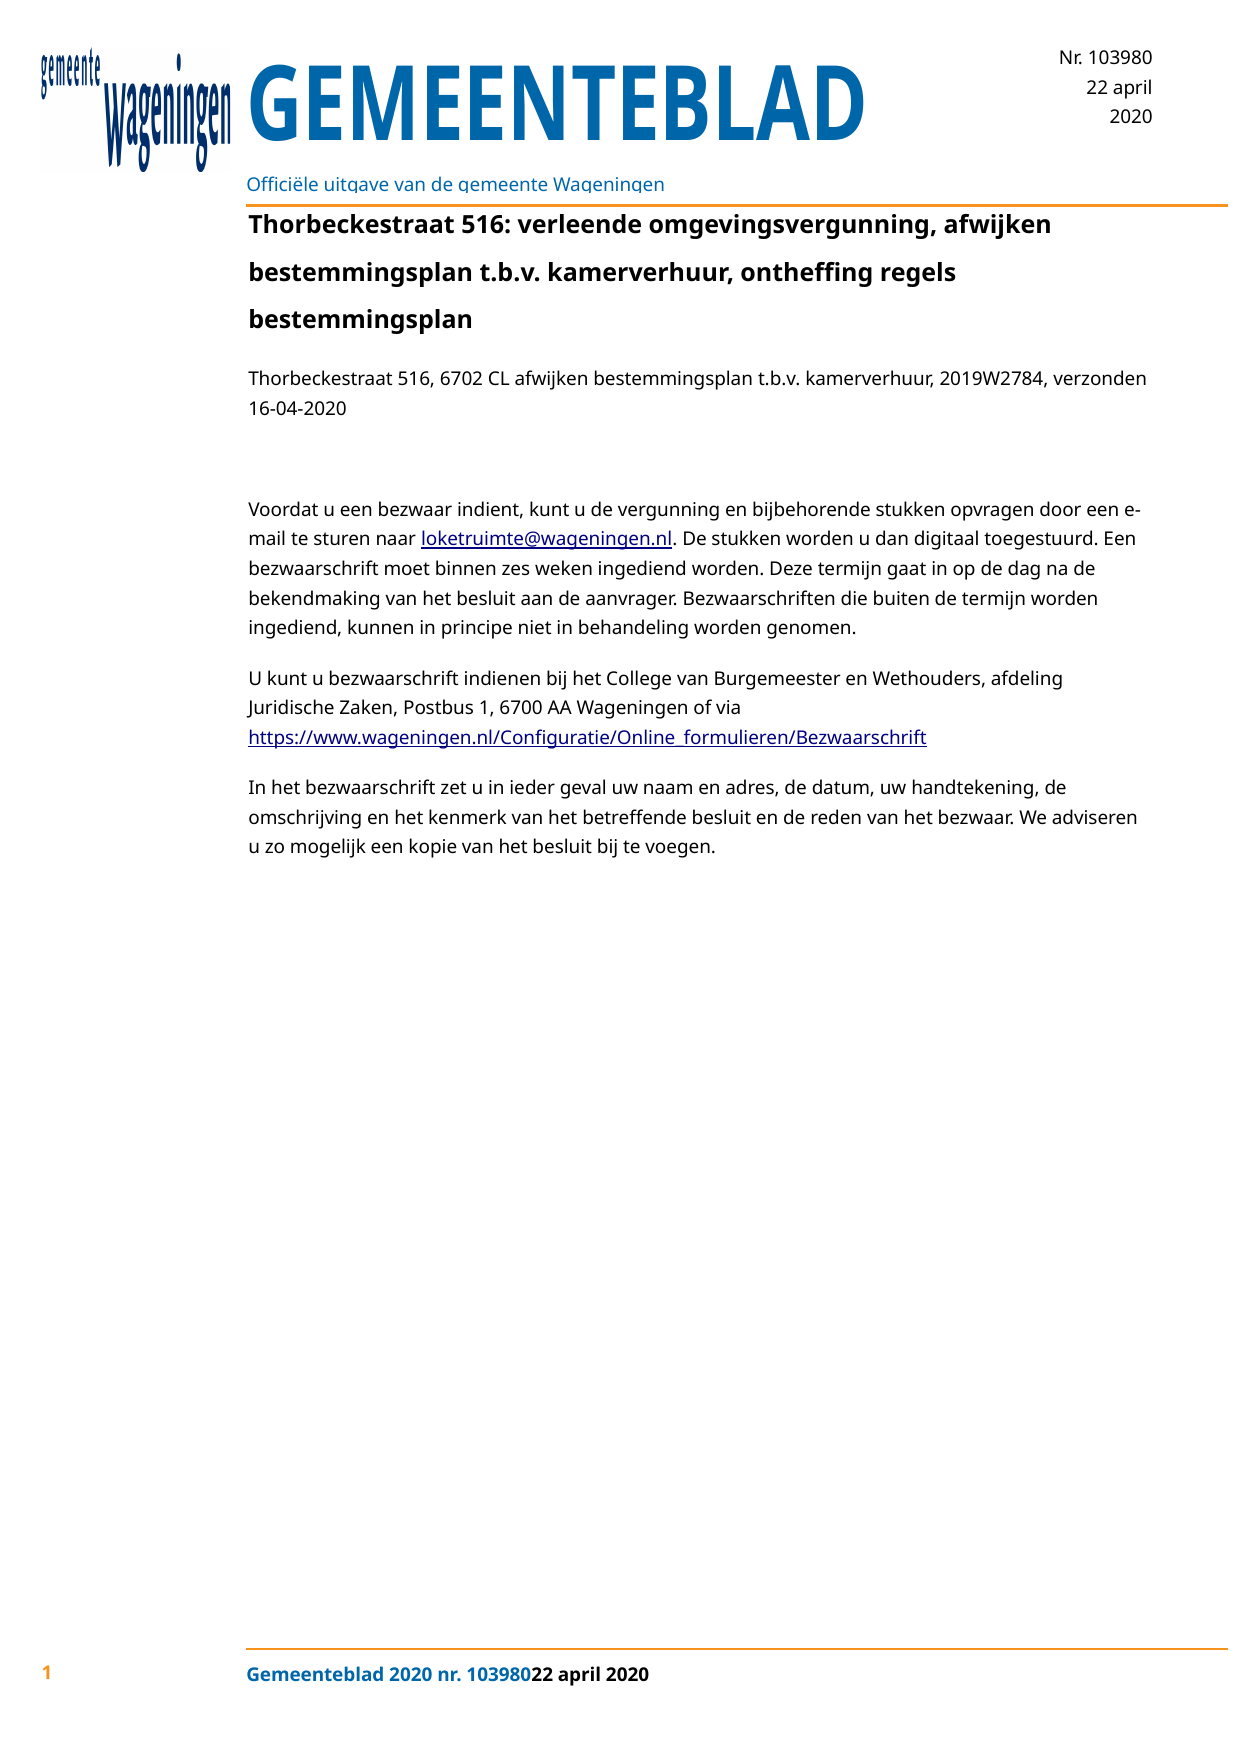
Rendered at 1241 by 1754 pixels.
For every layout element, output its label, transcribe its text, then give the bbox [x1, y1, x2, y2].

text Voordat u een bezwaar indient, kunt u de vergunning en bijbehorende stukken opvragen door een e-mail te sturen naar loketruimte@wageningen.nl. De stukken worden u dan digitaal toegestuurd. Een bezwaarschrift moet binnen zes weken ingediend worden. Deze termijn gaat in op de dag na de bekendmaking van het besluit aan de aanvrager. Bezwaarschriften die buiten de termijn worden ingediend, kunnen in principe niet in behandeling worden genomen. [248, 496, 1152, 640]
picture [41, 47, 231, 172]
text In het bezwaarschrift zet u in ieder geval uw naam en adres, de datum, uw handtekening, de omschrijving en het kenmerk van het betreffende besluit en de reden van het bezwaar. We adviseren u zo mogelijk een kopie van het besluit bij te voegen. [248, 774, 1152, 859]
text Thorbeckestraat 516, 6702 CL afwijken bestemmingsplan t.b.v. kamerverhuur, 2019W2784, verzonden 16-04-2020 [248, 366, 1152, 421]
text U kunt u bezwaarschrift indienen bij het College van Burgemeester en Wethouders, afdeling Juridische Zaken, Postbus 1, 6700 AA Wageningen of via https://www.wageningen.nl/Configuratie/Online_formulieren/Bezwaarschrift [248, 665, 1152, 749]
text Thorbeckestraat 516: verleende omgevingsvergunning, afwijken bestemmingsplan t.b.v. kamerverhuur, ontheffing regels bestemmingsplan [248, 207, 1152, 336]
